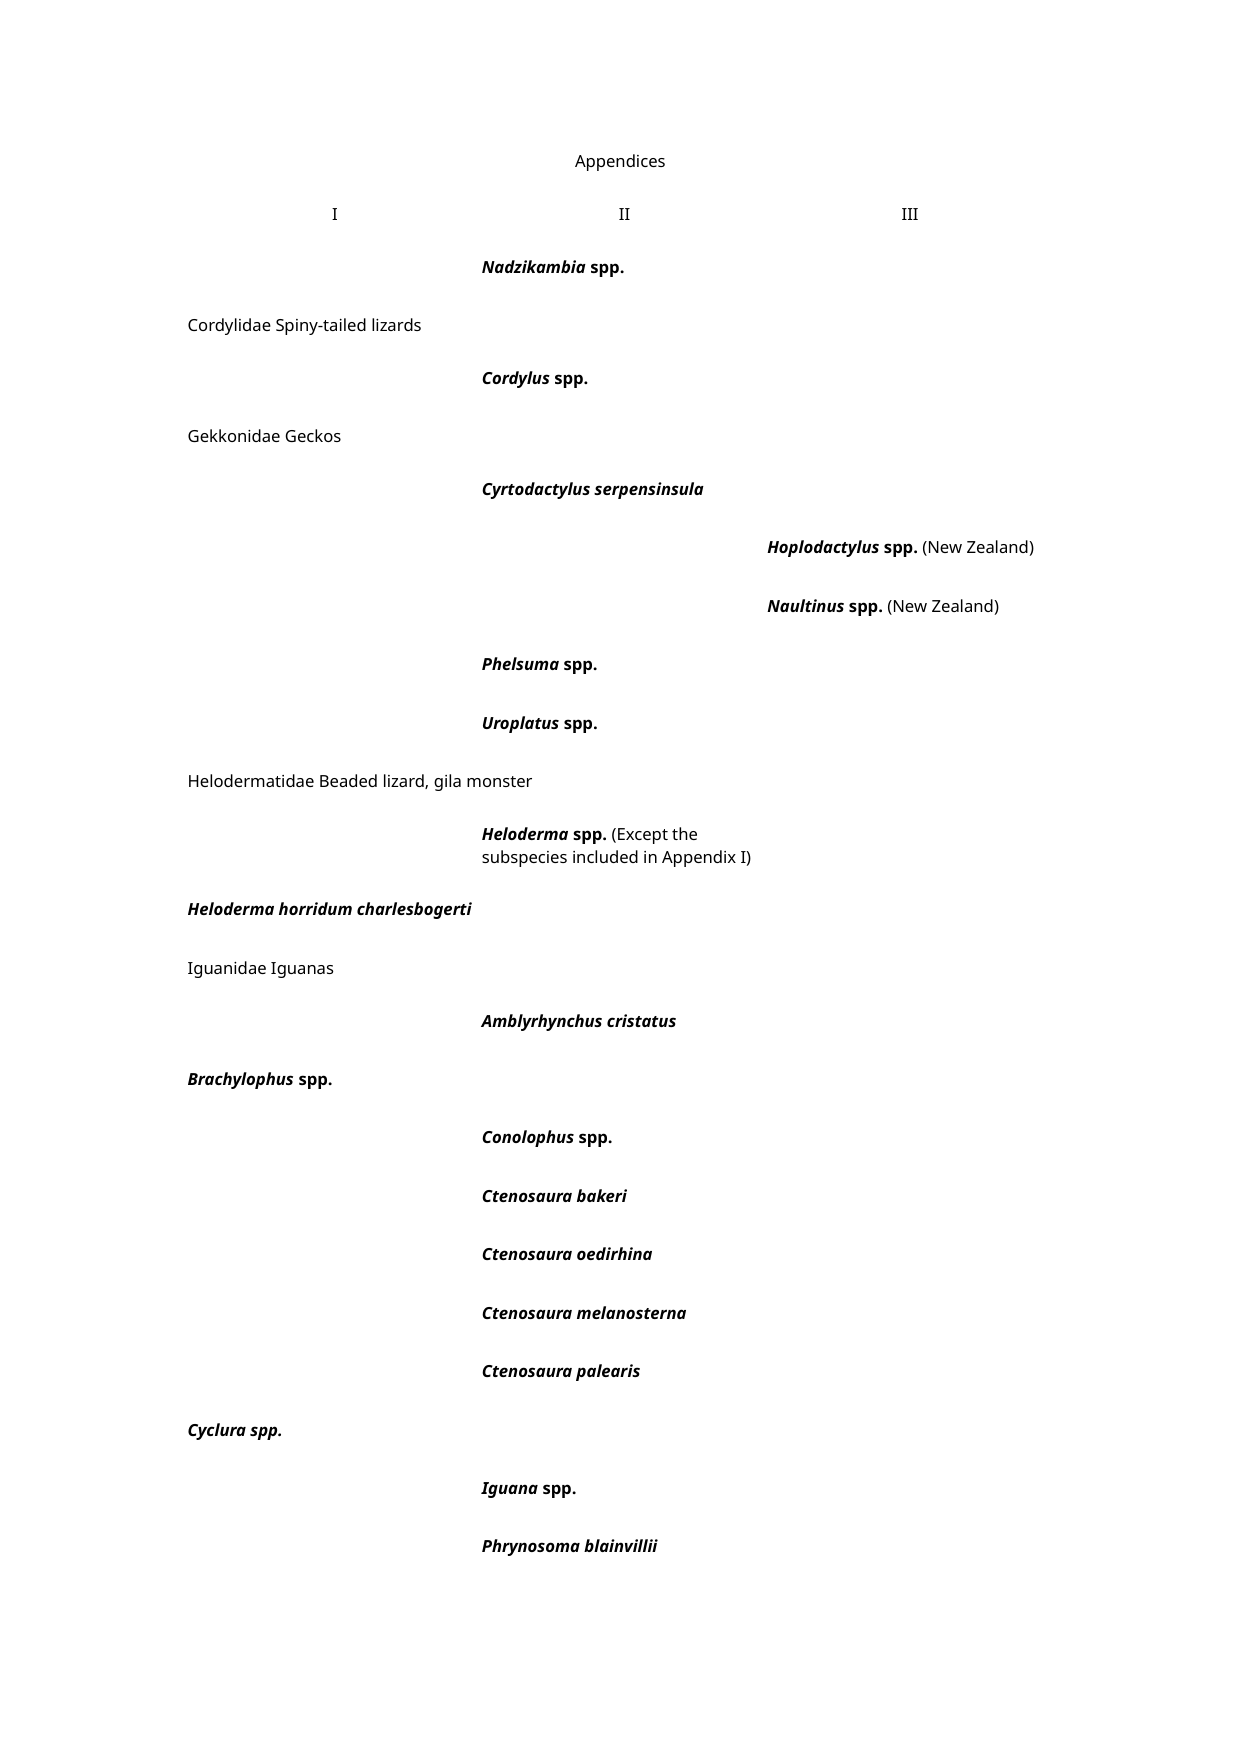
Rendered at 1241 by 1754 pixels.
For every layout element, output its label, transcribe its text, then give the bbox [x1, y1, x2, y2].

table_cell [482, 536, 767, 594]
table_cell [188, 1301, 482, 1360]
table_cell Gekkonidae Geckos [188, 425, 1053, 478]
table_cell [188, 536, 482, 594]
table_cell [767, 1301, 1053, 1360]
table_cell Iguana spp. [482, 1477, 767, 1535]
table_cell Amblyrhynchus cristatus [482, 1009, 767, 1068]
table_cell [767, 367, 1053, 425]
table_cell Iguanidae Iguanas [188, 956, 1053, 1009]
table_cell [188, 595, 482, 653]
table_cell Naultinus spp. (New Zealand) [767, 595, 1053, 653]
table_cell [767, 1360, 1053, 1418]
table_cell Phelsuma spp. [482, 653, 767, 711]
table_cell Cyclura spp. [188, 1418, 482, 1477]
table_cell II [482, 203, 767, 255]
table_cell [767, 711, 1053, 770]
table_cell [767, 478, 1053, 536]
table_cell Heloderma horridum charlesbogerti [188, 898, 482, 956]
table_cell Ctenosaura palearis [482, 1360, 767, 1418]
table_cell [188, 711, 482, 770]
table_cell [188, 1360, 482, 1418]
table_cell [482, 595, 767, 653]
table_cell [188, 1477, 482, 1535]
table_cell Ctenosaura bakeri [482, 1185, 767, 1243]
table_cell Ctenosaura oedirhina [482, 1243, 767, 1301]
table_cell [188, 367, 482, 425]
table_cell Helodermatidae Beaded lizard, gila monster [188, 770, 1053, 823]
table_cell Conolophus spp. [482, 1126, 767, 1184]
table_cell [767, 1185, 1053, 1243]
table_cell [767, 653, 1053, 711]
table_cell [188, 1185, 482, 1243]
table_cell [482, 1418, 767, 1477]
table_cell [767, 1243, 1053, 1301]
table_cell Nadzikambia spp. [482, 255, 767, 314]
table_cell [188, 823, 482, 898]
table_cell [482, 1068, 767, 1126]
table_cell Cordylus spp. [482, 367, 767, 425]
table_cell [767, 1068, 1053, 1126]
table_cell [188, 1535, 482, 1593]
table_cell [767, 255, 1053, 314]
table_cell Cyrtodactylus serpensinsula [482, 478, 767, 536]
table_cell [767, 1009, 1053, 1068]
table_cell [767, 1418, 1053, 1477]
table_cell [767, 1126, 1053, 1184]
table_header Appendices [188, 150, 1053, 203]
table_cell [188, 1243, 482, 1301]
table_cell [188, 478, 482, 536]
table_cell [767, 823, 1053, 898]
table_cell Heloderma spp. (Except the subspecies included in Appendix I) [482, 823, 767, 898]
table_cell Brachylophus spp. [188, 1068, 482, 1126]
table_cell [767, 1535, 1053, 1593]
table_cell [188, 1009, 482, 1068]
table_cell Cordylidae Spiny-tailed lizards [188, 314, 1053, 367]
table_cell I [188, 203, 482, 255]
table_cell [767, 898, 1053, 956]
table_cell Uroplatus spp. [482, 711, 767, 770]
table_cell Ctenosaura melanosterna [482, 1301, 767, 1360]
table_cell Phrynosoma blainvillii [482, 1535, 767, 1593]
table_cell [188, 255, 482, 314]
table_cell [482, 898, 767, 956]
table_cell [188, 653, 482, 711]
table_cell III [767, 203, 1053, 255]
table_cell [767, 1477, 1053, 1535]
table_cell [188, 1126, 482, 1184]
table_cell Hoplodactylus spp. (New Zealand) [767, 536, 1053, 594]
